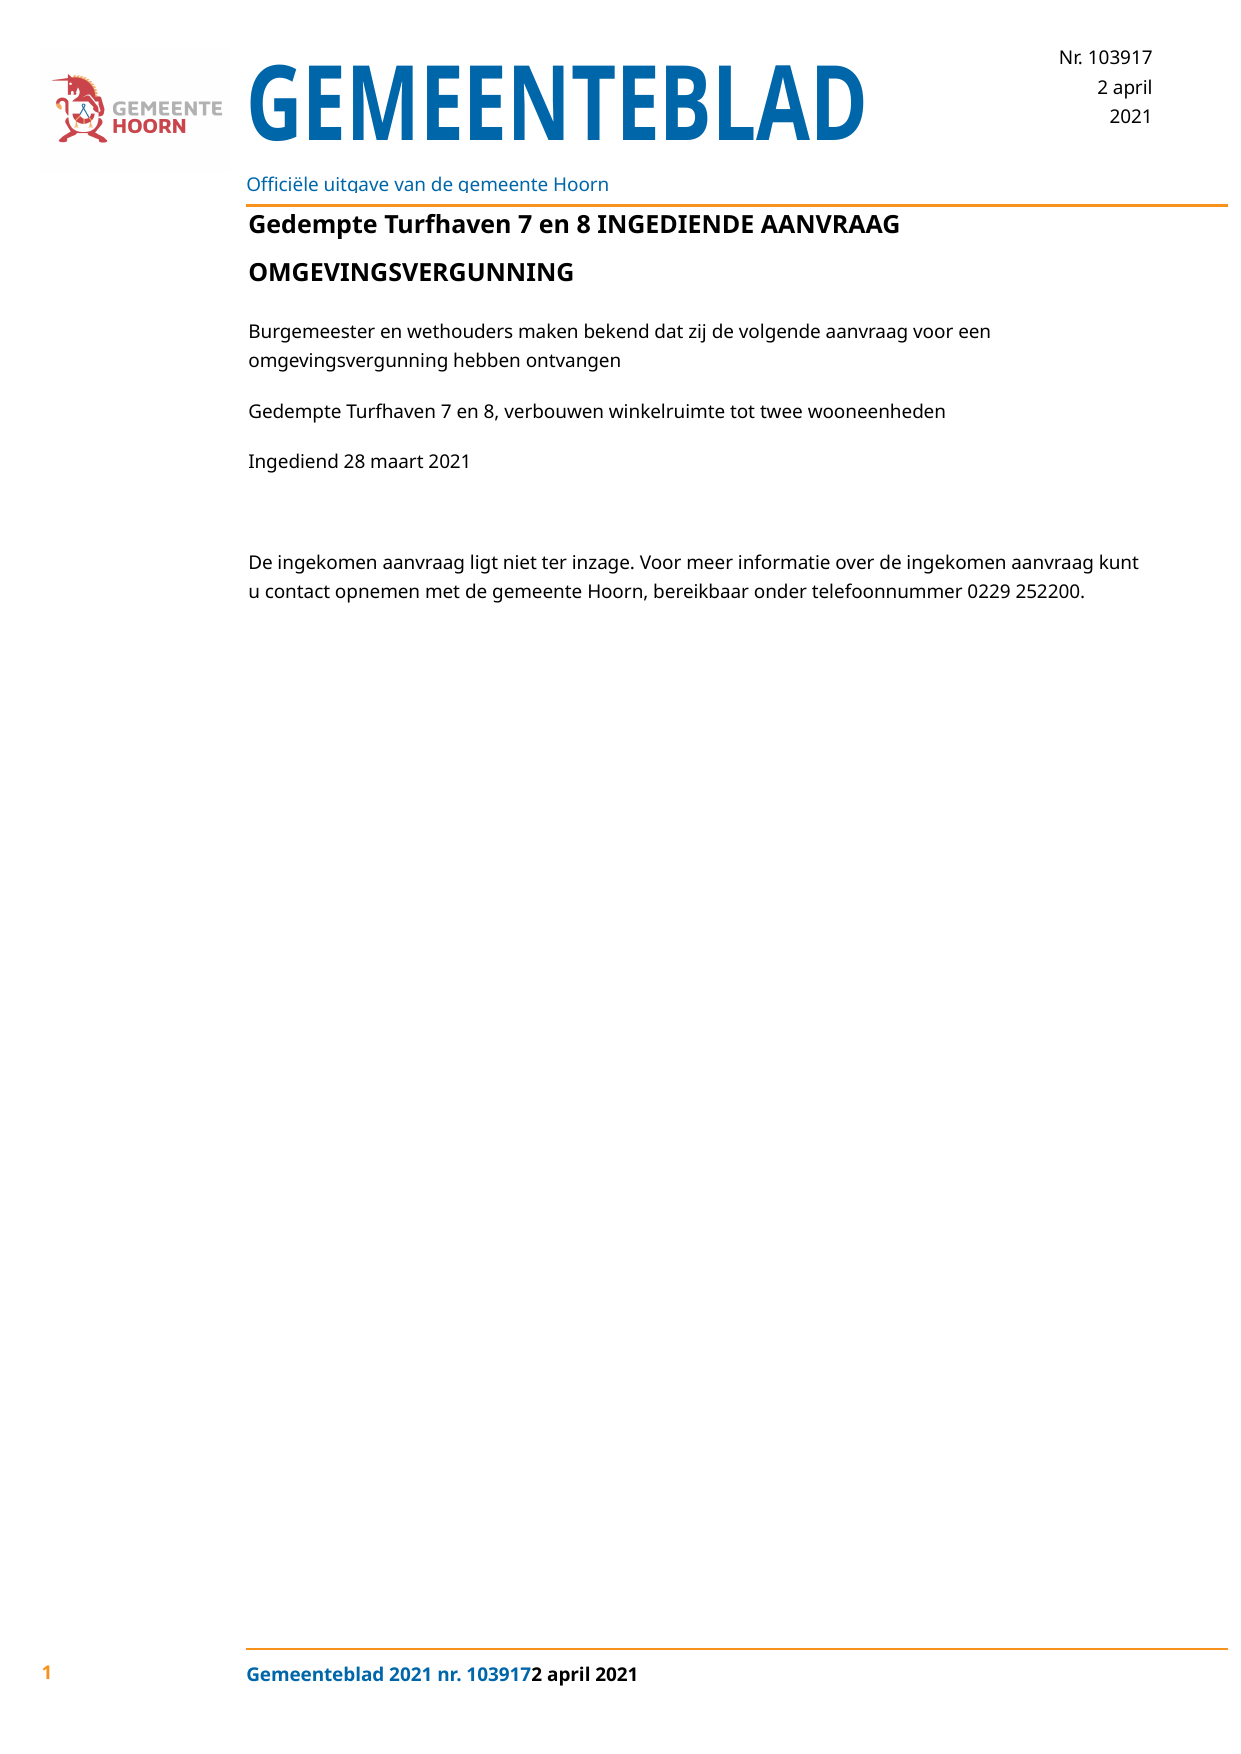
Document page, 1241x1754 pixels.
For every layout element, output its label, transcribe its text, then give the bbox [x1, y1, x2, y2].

text Burgemeester en wethouders maken bekend dat zij de volgende aanvraag voor een omgevingsvergunning hebben ontvangen [248, 318, 1152, 373]
text Gedempte Turfhaven 7 en 8, verbouwen winkelruimte tot twee wooneenheden [248, 398, 1152, 424]
text Ingediend 28 maart 2021 [248, 448, 1152, 474]
text Gedempte Turfhaven 7 en 8 INGEDIENDE AANVRAAG OMGEVINGSVERGUNNING [248, 207, 1152, 288]
picture [41, 47, 231, 172]
text De ingekomen aanvraag ligt niet ter inzage. Voor meer informatie over de ingekomen aanvraag kunt u contact opnemen met de gemeente Hoorn, bereikbaar onder telefoonnummer 0229 252200. [248, 549, 1152, 604]
